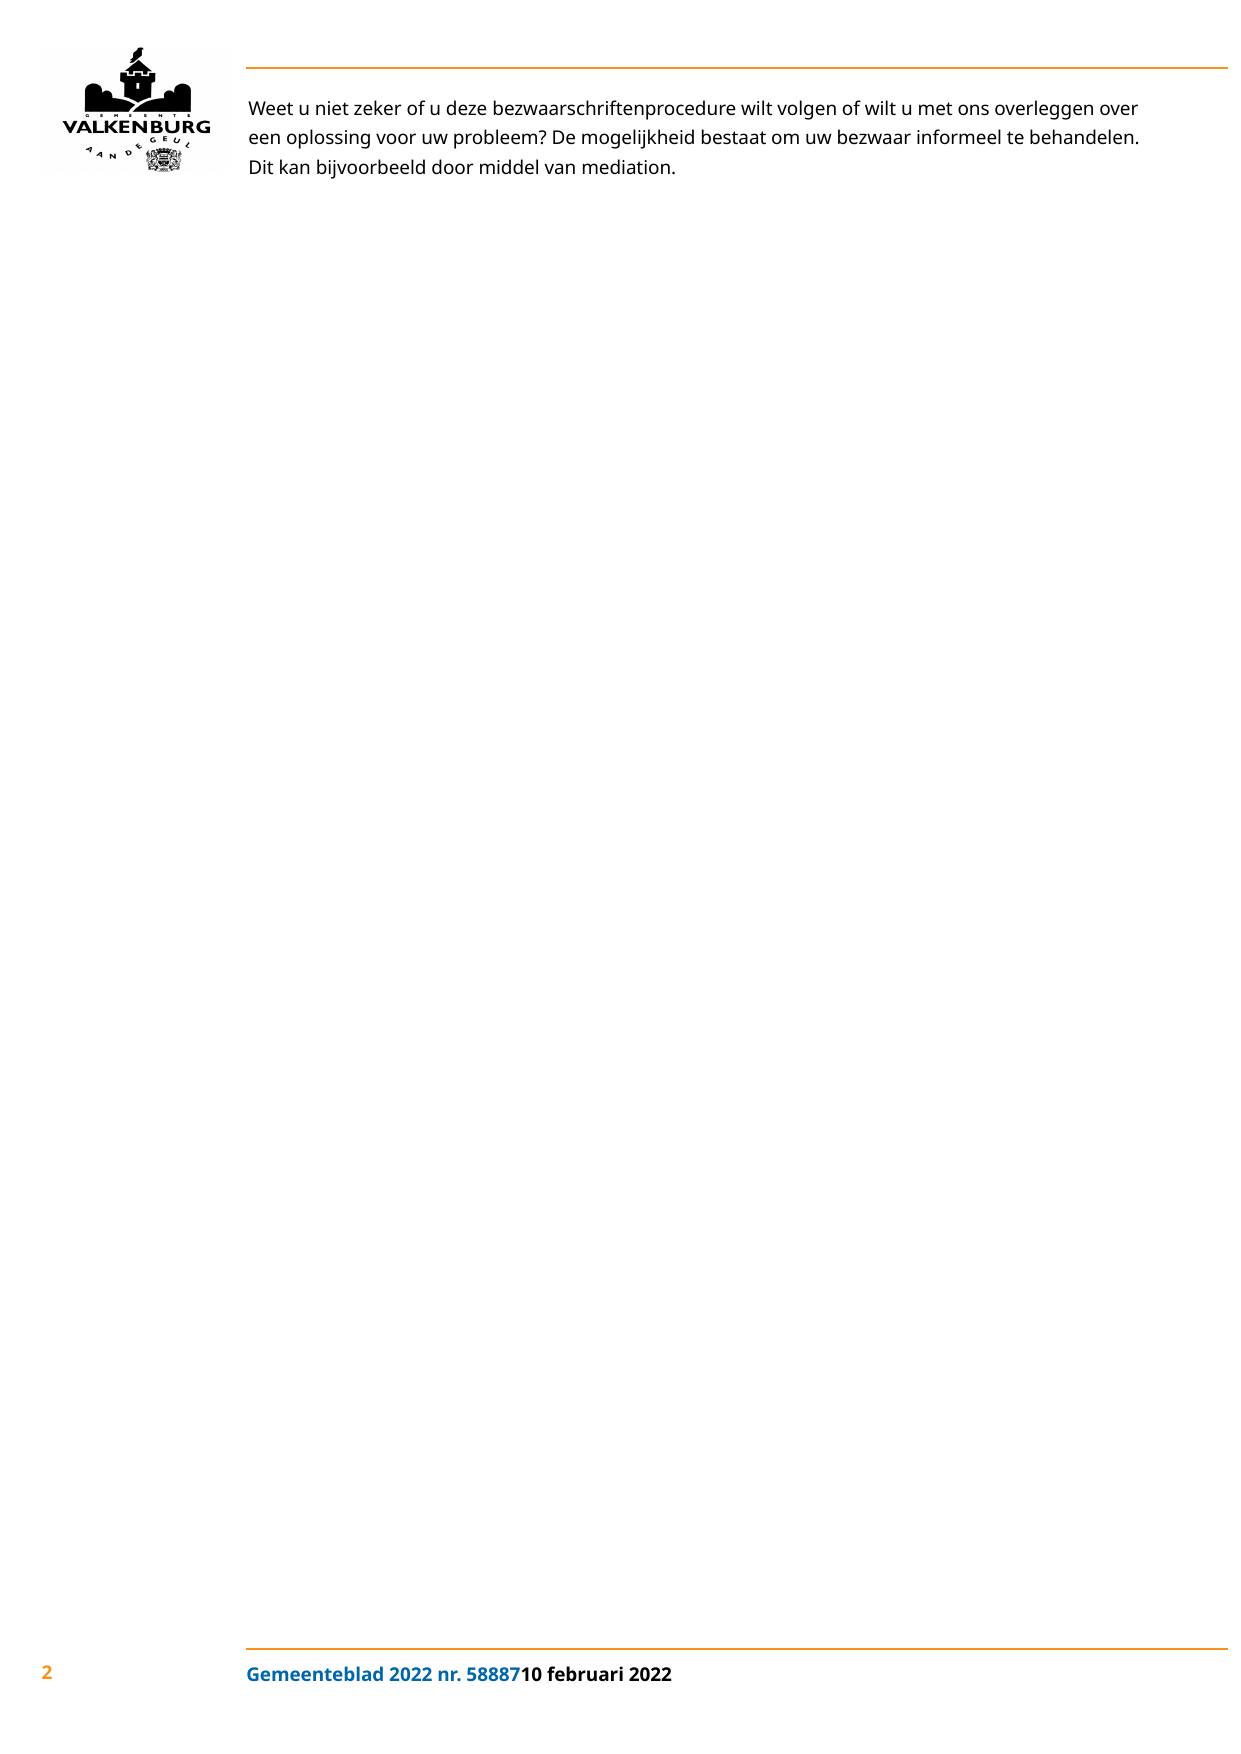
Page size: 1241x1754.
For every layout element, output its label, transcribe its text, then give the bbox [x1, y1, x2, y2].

picture [41, 47, 231, 172]
text Weet u niet zeker of u deze bezwaarschriftenprocedure wilt volgen of wilt u met ons overleggen over een oplossing voor uw probleem? De mogelijkheid bestaat om uw bezwaar informeel te behandelen. Dit kan bijvoorbeeld door middel van mediation. [248, 95, 1152, 180]
